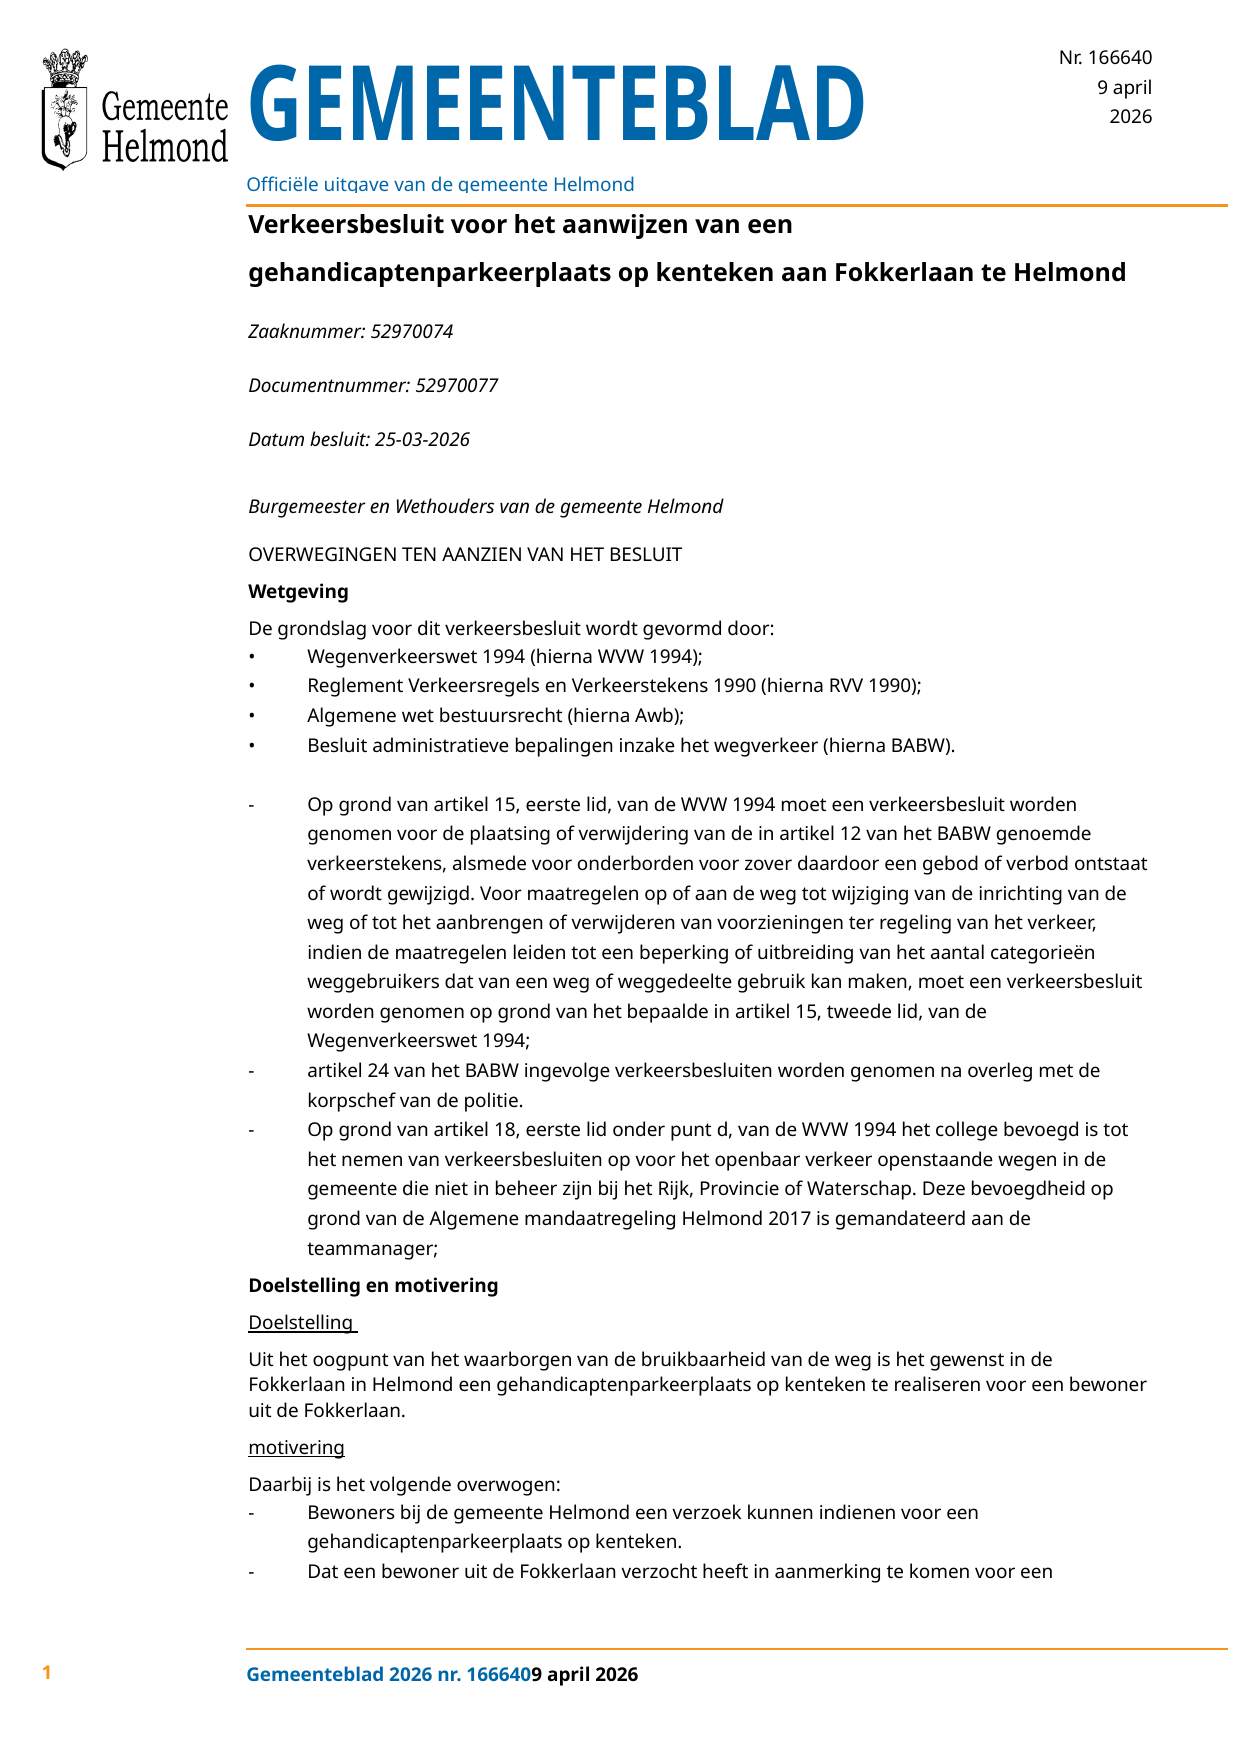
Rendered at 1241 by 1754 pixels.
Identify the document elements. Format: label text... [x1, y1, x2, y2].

text OVERWEGINGEN TEN AANZIEN VAN HET BESLUIT [248, 541, 1152, 567]
text Doelstelling en motivering [248, 1273, 1152, 1298]
text Uit het oogpunt van het waarborgen van de bruikbaarheid van de weg is het gewenst in de Fokkerlaan in Helmond een gehandicaptenparkeerplaats op kenteken te realiseren voor een bewoner uit de Fokkerlaan. [248, 1346, 1152, 1423]
text Daarbij is het volgende overwogen: [248, 1471, 1152, 1496]
text Wetgeving [248, 578, 1152, 604]
list Dat een bewoner uit de Fokkerlaan verzocht heeft in aanmerking te komen voor een [248, 1558, 1152, 1584]
list Op grond van artikel 18, eerste lid onder punt d, van de WVW 1994 het college bevoegd is tot het nemen van verkeersbesluiten op voor het openbaar verkeer openstaande wegen in de gemeente die niet in beheer zijn bij het Rijk, Provincie of Waterschap. Deze bevoegdheid op grond van de Algemene mandaatregeling Helmond 2017 is gemandateerd aan de teammanager; [248, 1116, 1152, 1260]
list Bewoners bij de gemeente Helmond een verzoek kunnen indienen voor een gehandicaptenparkeerplaats op kenteken. [248, 1499, 1152, 1554]
picture [41, 47, 231, 172]
text Datum besluit: 25-03-2026 [248, 426, 1152, 452]
text Verkeersbesluit voor het aanwijzen van een gehandicaptenparkeerplaats op kenteken aan Fokkerlaan te Helmond [248, 207, 1152, 288]
list Op grond van artikel 15, eerste lid, van de WVW 1994 moet een verkeersbesluit worden genomen voor de plaatsing of verwijdering van de in artikel 12 van het BABW genoemde verkeerstekens, alsmede voor onderborden voor zover daardoor een gebod of verbod ontstaat of wordt gewijzigd. Voor maatregelen op of aan de weg tot wijziging van de inrichting van de weg of tot het aanbrengen of verwijderen van voorzieningen ter regeling van het verkeer, indien de maatregelen leiden tot een beperking of uitbreiding van het aantal categorieën weggebruikers dat van een weg of weggedeelte gebruik kan maken, moet een verkeersbesluit worden genomen op grond van het bepaalde in artikel 15, tweede lid, van de Wegenverkeerswet 1994; [248, 791, 1152, 1053]
text Documentnummer: 52970077 [248, 372, 1152, 398]
text motivering [248, 1434, 1152, 1460]
list Reglement Verkeersregels en Verkeerstekens 1990 (hierna RVV 1990); [248, 673, 1152, 698]
text Zaaknummer: 52970074 [248, 318, 1152, 344]
text De grondslag voor dit verkeersbesluit wordt gevormd door: [248, 615, 1152, 640]
text Burgemeester en Wethouders van de gemeente Helmond [248, 494, 1152, 519]
list Wegenverkeerswet 1994 (hierna WVW 1994); [248, 643, 1152, 669]
list Algemene wet bestuursrecht (hierna Awb); [248, 702, 1152, 728]
text Doelstelling [248, 1309, 1152, 1335]
list artikel 24 van het BABW ingevolge verkeersbesluiten worden genomen na overleg met de korpschef van de politie. [248, 1057, 1152, 1112]
list Besluit administratieve bepalingen inzake het wegverkeer (hierna BABW). [248, 732, 1152, 757]
